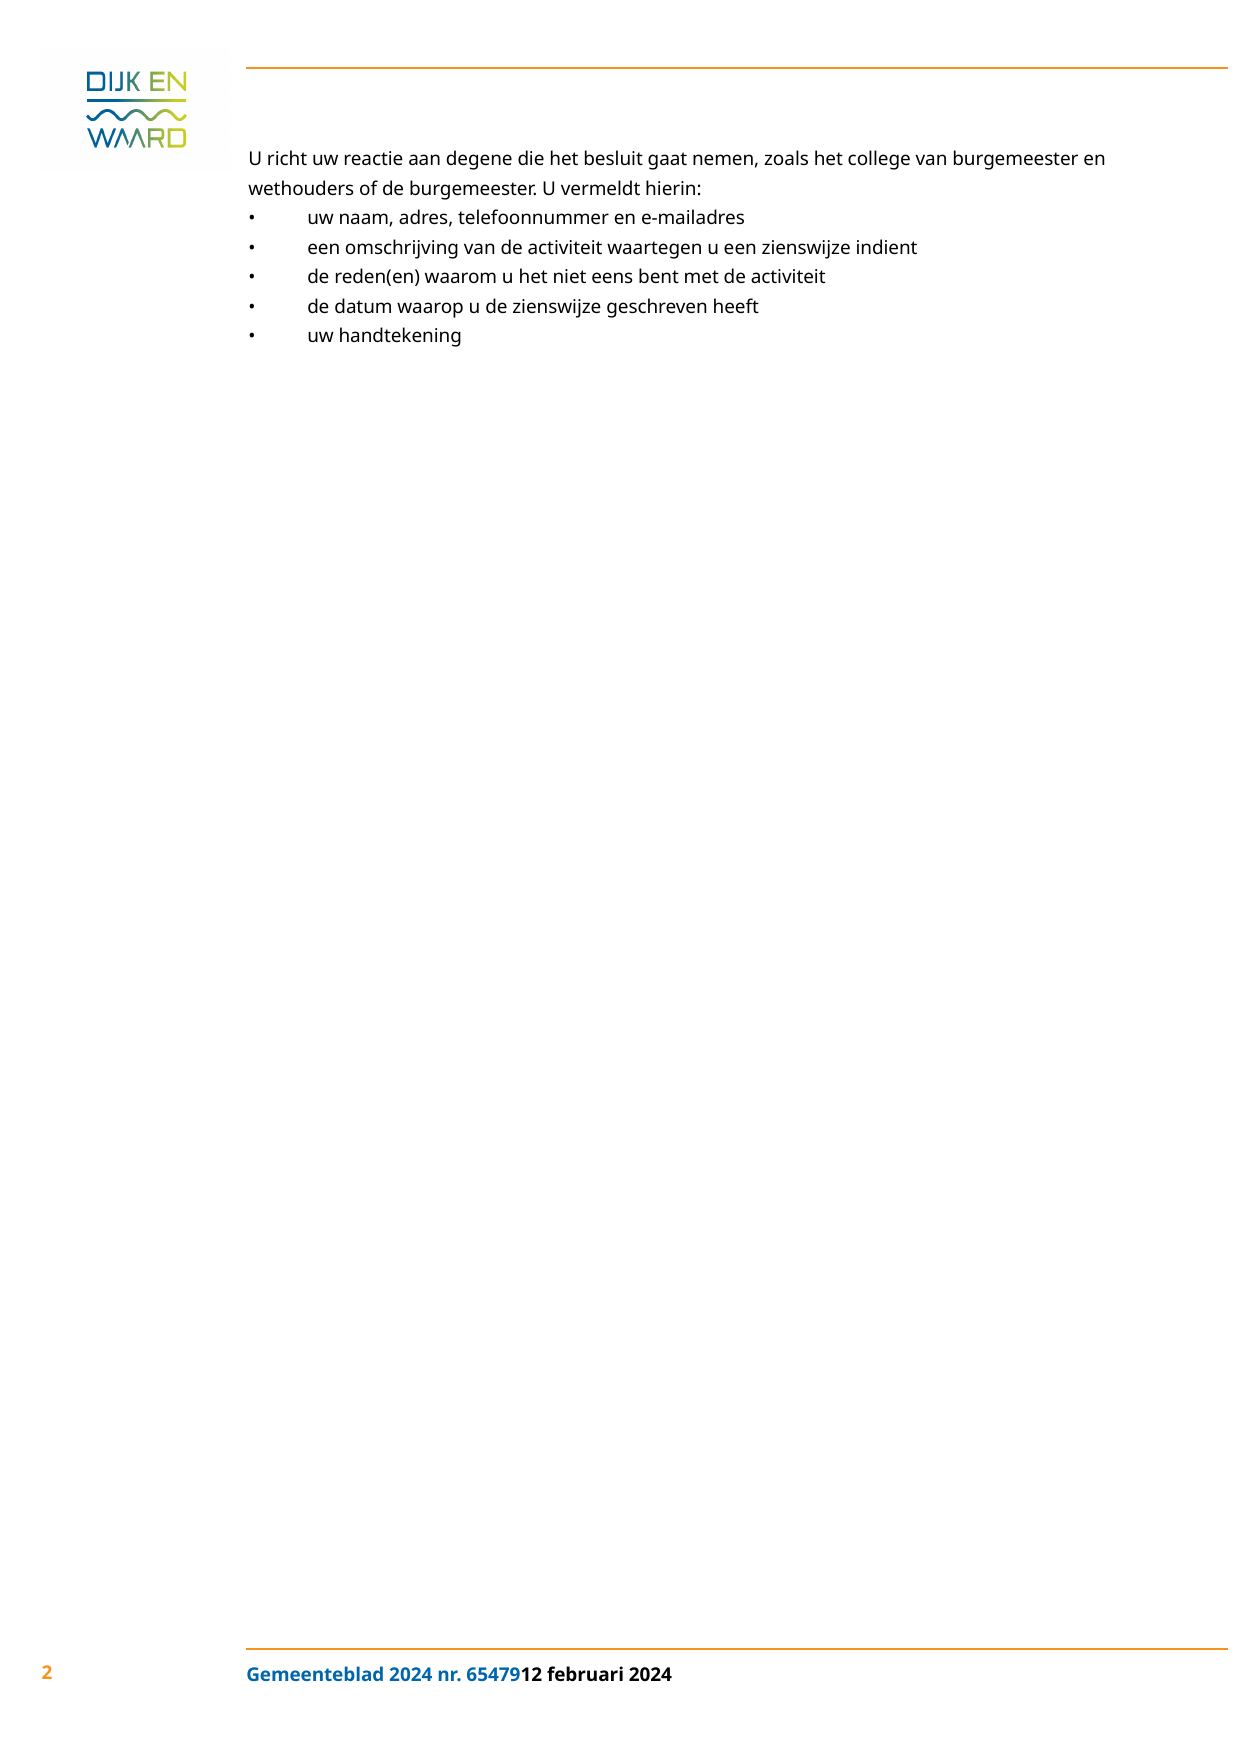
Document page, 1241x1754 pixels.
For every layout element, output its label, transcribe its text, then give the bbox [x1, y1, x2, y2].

list de reden(en) waarom u het niet eens bent met de activiteit [248, 263, 1152, 289]
text U richt uw reactie aan degene die het besluit gaat nemen, zoals het college van burgemeester en wethouders of de burgemeester. U vermeldt hierin: [248, 145, 1152, 201]
picture [41, 47, 231, 172]
list een omschrijving van de activiteit waartegen u een zienswijze indient [248, 234, 1152, 260]
list de datum waarop u de zienswijze geschreven heeft [248, 293, 1152, 319]
list uw naam, adres, telefoonnummer en e-mailadres [248, 204, 1152, 230]
list uw handtekening [248, 323, 1152, 348]
